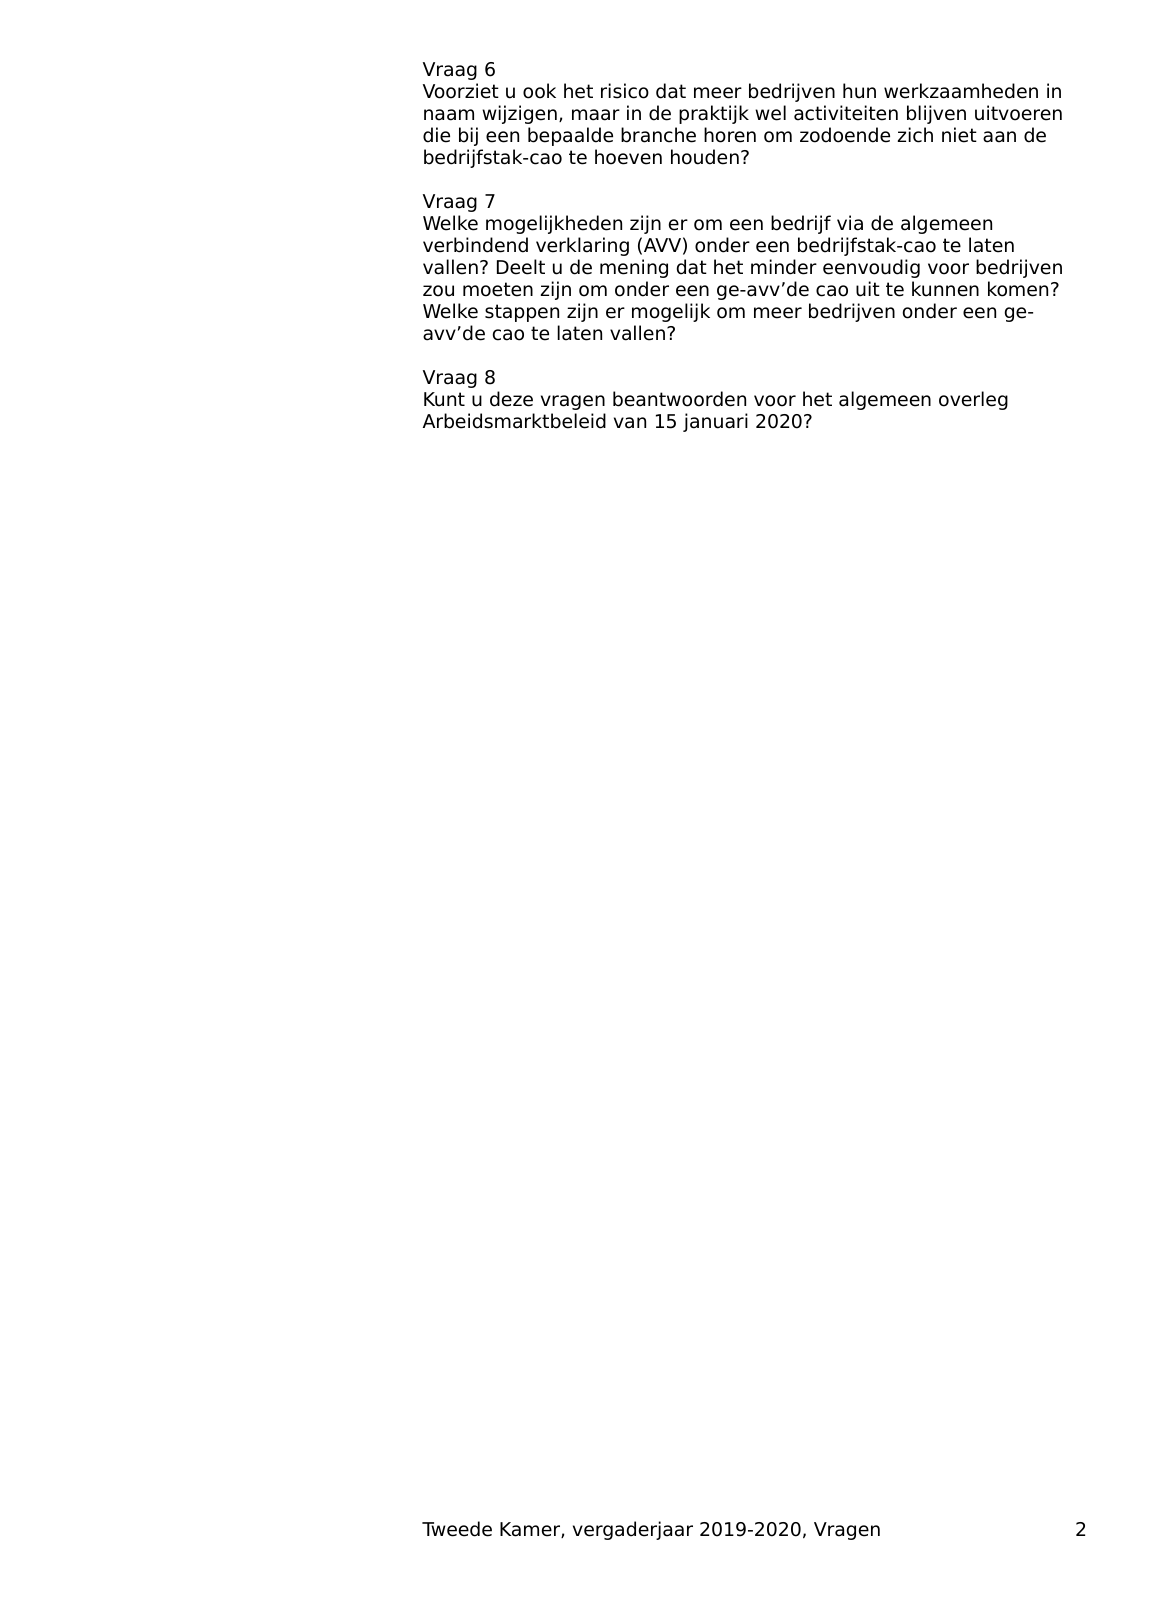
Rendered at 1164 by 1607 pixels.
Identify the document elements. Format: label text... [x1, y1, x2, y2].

text Vraag 8 [422, 367, 1087, 389]
text Vraag 7 [422, 191, 1087, 213]
text Welke mogelijkheden zijn er om een bedrijf via de algemeen verbindend verklaring (AVV) onder een bedrijfstak-cao te laten vallen? Deelt u de mening dat het minder eenvoudig voor bedrijven zou moeten zijn om onder een ge-avv’de cao uit te kunnen komen? Welke stappen zijn er mogelijk om meer bedrijven onder een ge-avv’de cao te laten vallen? [422, 213, 1087, 345]
text Vraag 6 [422, 59, 1087, 81]
text Kunt u deze vragen beantwoorden voor het algemeen overleg Arbeidsmarktbeleid van 15 januari 2020? [422, 389, 1087, 433]
text Voorziet u ook het risico dat meer bedrijven hun werkzaamheden in naam wijzigen, maar in de praktijk wel activiteiten blijven uitvoeren die bij een bepaalde branche horen om zodoende zich niet aan de bedrijfstak-cao te hoeven houden? [422, 81, 1087, 169]
